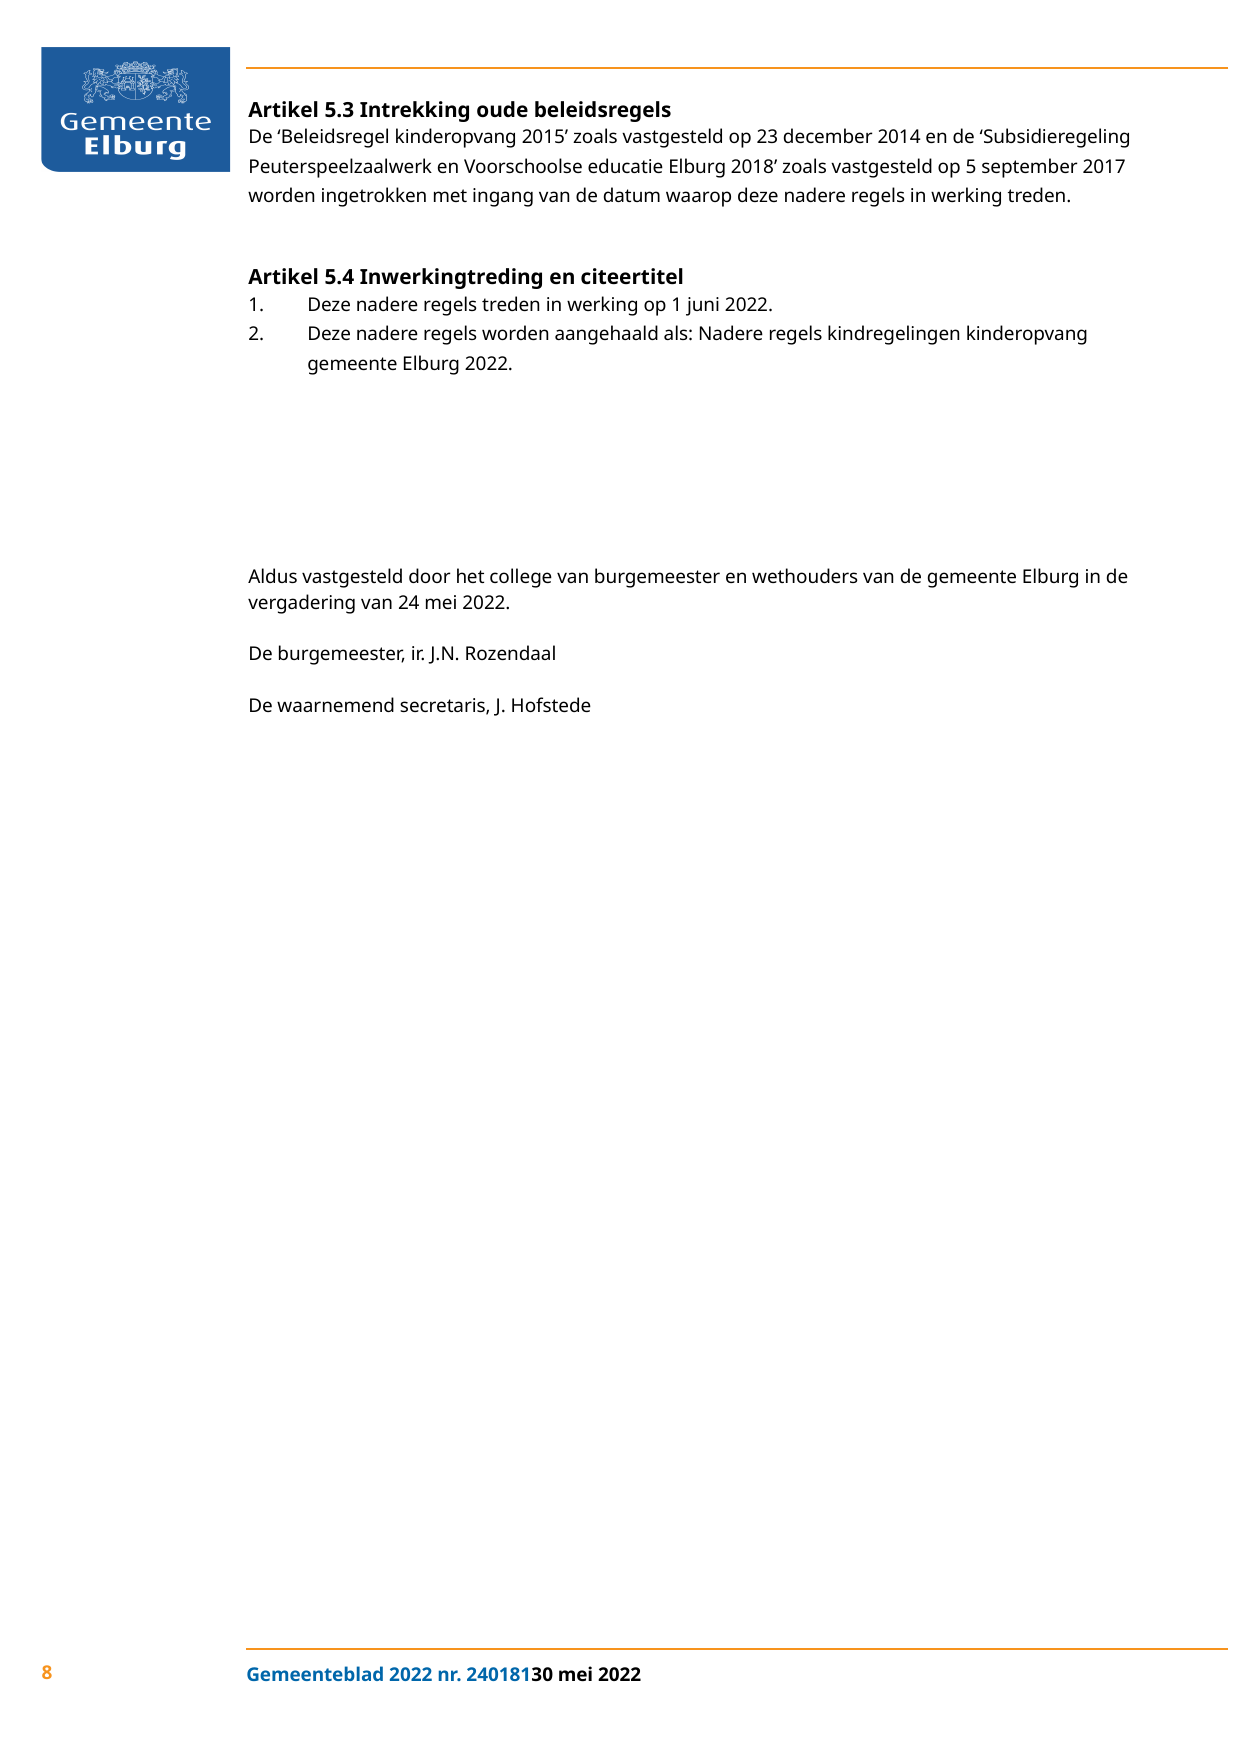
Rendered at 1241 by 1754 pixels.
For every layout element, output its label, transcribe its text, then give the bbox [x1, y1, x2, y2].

text Artikel 5.3 Intrekking oude beleidsregels [248, 95, 1152, 123]
text Aldus vastgesteld door het college van burgemeester en wethouders van de gemeente Elburg in de vergadering van 24 mei 2022. [248, 563, 1152, 615]
picture [41, 47, 231, 172]
list Deze nadere regels treden in werking op 1 juni 2022. [248, 291, 1152, 317]
text Artikel 5.4 Inwerkingtreding en citeertitel [248, 262, 1152, 291]
text De waarnemend secretaris, J. Hofstede [248, 692, 1152, 718]
text De burgemeester, ir. J.N. Rozendaal [248, 640, 1152, 666]
text De ‘Beleidsregel kinderopvang 2015’ zoals vastgesteld op 23 december 2014 en de ‘Subsidieregeling Peuterspeelzaalwerk en Voorschoolse educatie Elburg 2018’ zoals vastgesteld op 5 september 2017 worden ingetrokken met ingang van de datum waarop deze nadere regels in werking treden. [248, 123, 1152, 208]
list Deze nadere regels worden aangehaald als: Nadere regels kindregelingen kinderopvang gemeente Elburg 2022. [248, 320, 1152, 376]
